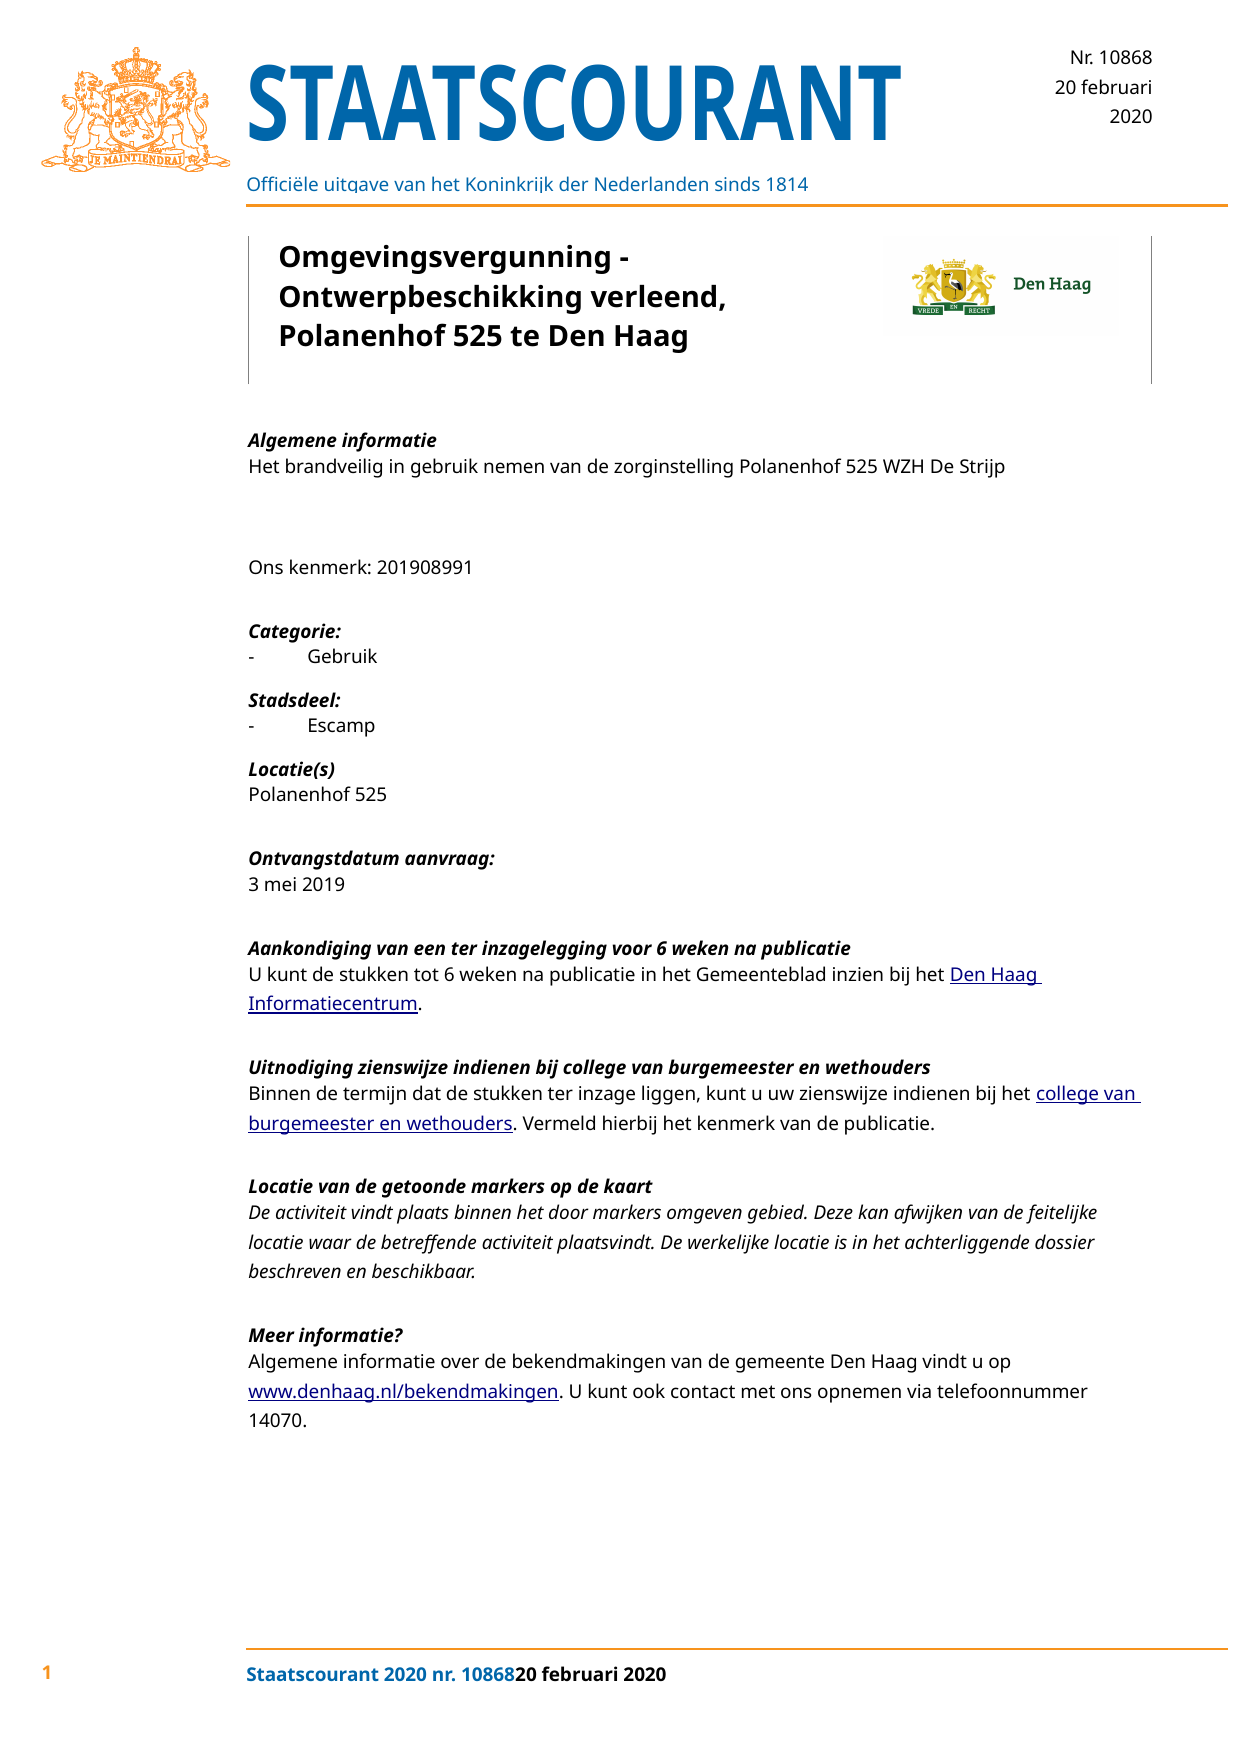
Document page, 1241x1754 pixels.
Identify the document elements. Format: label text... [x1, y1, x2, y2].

text 3 mei 2019 [248, 871, 1152, 897]
text Het brandveilig in gebruik nemen van de zorginstelling Polanenhof 525 WZH De Strijp [248, 453, 1152, 479]
table_header Omgevingsvergunning - Ontwerpbeschikking verleend, Polanenhof 525 te Den Haag [249, 236, 850, 384]
text Ons kenmerk: 201908991 [248, 554, 1152, 580]
picture [41, 47, 231, 172]
text Meer informatie? [248, 1322, 1152, 1348]
text Polanenhof 525 [248, 781, 1152, 807]
picture [882, 236, 1119, 336]
text Binnen de termijn dat de stukken ter inzage liggen, kunt u uw zienswijze indienen bij het college van burgemeester en wethouders. Vermeld hierbij het kenmerk van de publicatie. [248, 1080, 1152, 1135]
text Ontvangstdatum aanvraag: [248, 845, 1152, 871]
text Locatie(s) [248, 756, 1152, 781]
text Locatie van de getoonde markers op de kaart [248, 1174, 1152, 1199]
list Gebruik [248, 644, 1152, 669]
table_header [850, 236, 1151, 384]
text Algemene informatie over de bekendmakingen van de gemeente Den Haag vindt u op www.denhaag.nl/bekendmakingen. U kunt ook contact met ons opnemen via telefoonnummer 14070. [248, 1348, 1152, 1433]
text De activiteit vindt plaats binnen het door markers omgeven gebied. Deze kan afwijken van de feitelijke locatie waar de betreffende activiteit plaatsvindt. De werkelijke locatie is in het achterliggende dossier beschreven en beschikbaar. [248, 1199, 1152, 1284]
text Uitnodiging zienswijze indienen bij college van burgemeester en wethouders [248, 1054, 1152, 1080]
text Categorie: [248, 618, 1152, 644]
text Aankondiging van een ter inzagelegging voor 6 weken na publicatie [248, 935, 1152, 961]
text U kunt de stukken tot 6 weken na publicatie in het Gemeenteblad inzien bij het Den Haag Informatiecentrum. [248, 961, 1152, 1016]
text Algemene informatie [248, 427, 1152, 453]
text Stadsdeel: [248, 687, 1152, 713]
list Escamp [248, 713, 1152, 738]
